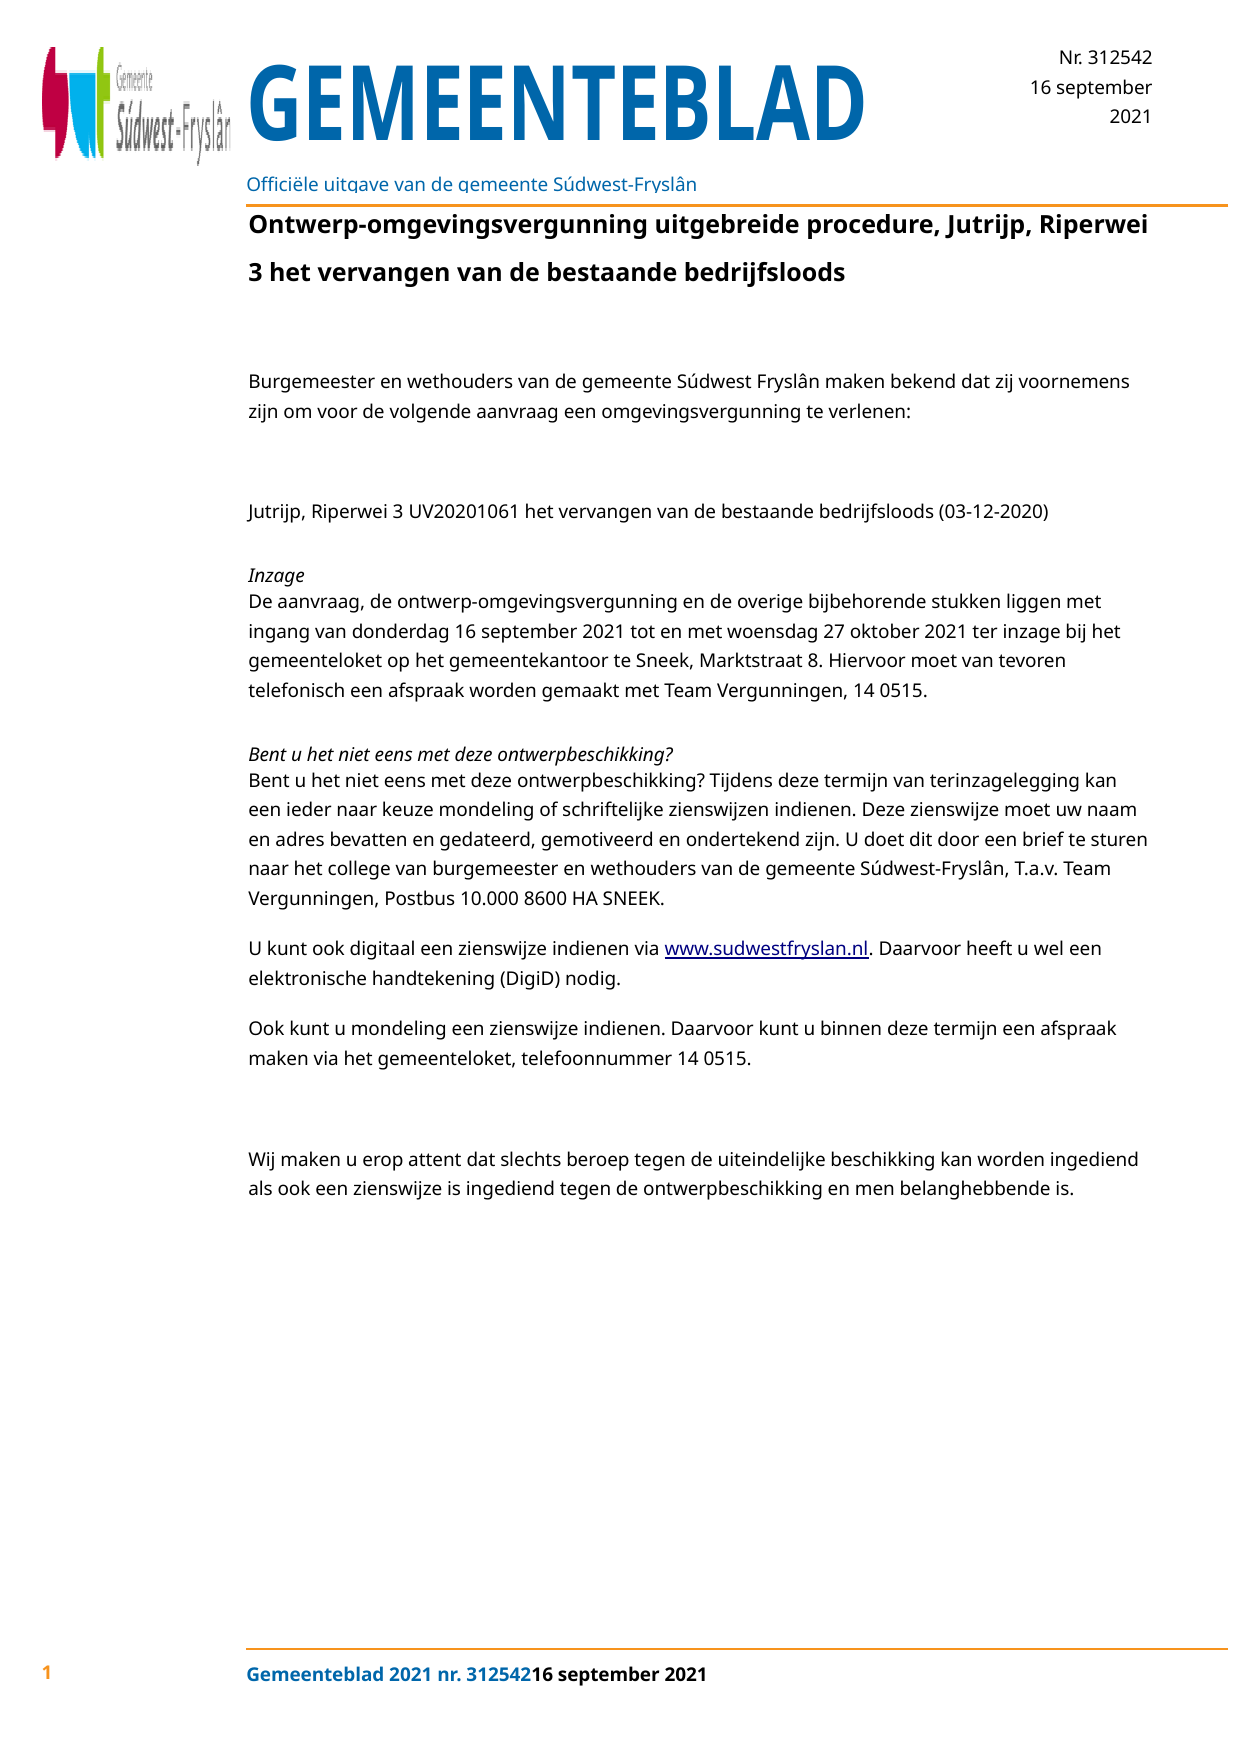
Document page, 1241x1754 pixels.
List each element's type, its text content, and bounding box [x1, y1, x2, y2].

text Burgemeester en wethouders van de gemeente Súdwest Fryslân maken bekend dat zij voornemens zijn om voor de volgende aanvraag een omgevingsvergunning te verlenen: [248, 368, 1152, 424]
text De aanvraag, de ontwerp-omgevingsvergunning en de overige bijbehorende stukken liggen met ingang van donderdag 16 september 2021 tot en met woensdag 27 oktober 2021 ter inzage bij het gemeenteloket op het gemeentekantoor te Sneek, Marktstraat 8. Hiervoor moet van tevoren telefonisch een afspraak worden gemaakt met Team Vergunningen, 14 0515. [248, 588, 1152, 703]
text Bent u het niet eens met deze ontwerpbeschikking? [248, 741, 1152, 767]
text Ontwerp-omgevingsvergunning uitgebreide procedure, Jutrijp, Riperwei 3 het vervangen van de bestaande bedrijfsloods [248, 207, 1152, 288]
text Inzage [248, 563, 1152, 588]
text Jutrijp, Riperwei 3 UV20201061 het vervangen van de bestaande bedrijfsloods (03-12-2020) [248, 499, 1152, 524]
text U kunt ook digitaal een zienswijze indienen via www.sudwestfryslan.nl. Daarvoor heeft u wel een elektronische handtekening (DigiD) nodig. [248, 936, 1152, 991]
text Wij maken u erop attent dat slechts beroep tegen de uiteindelijke beschikking kan worden ingediend als ook een zienswijze is ingediend tegen de ontwerpbeschikking en men belanghebbende is. [248, 1146, 1152, 1201]
text Bent u het niet eens met deze ontwerpbeschikking? Tijdens deze termijn van terinzagelegging kan een ieder naar keuze mondeling of schriftelijke zienswijzen indienen. Deze zienswijze moet uw naam en adres bevatten en gedateerd, gemotiveerd en ondertekend zijn. U doet dit door een brief te sturen naar het college van burgemeester en wethouders van de gemeente Súdwest-Fryslân, T.a.v. Team Vergunningen, Postbus 10.000 8600 HA SNEEK. [248, 767, 1152, 911]
picture [41, 47, 231, 172]
text Ook kunt u mondeling een zienswijze indienen. Daarvoor kunt u binnen deze termijn een afspraak maken via het gemeenteloket, telefoonnummer 14 0515. [248, 1016, 1152, 1071]
